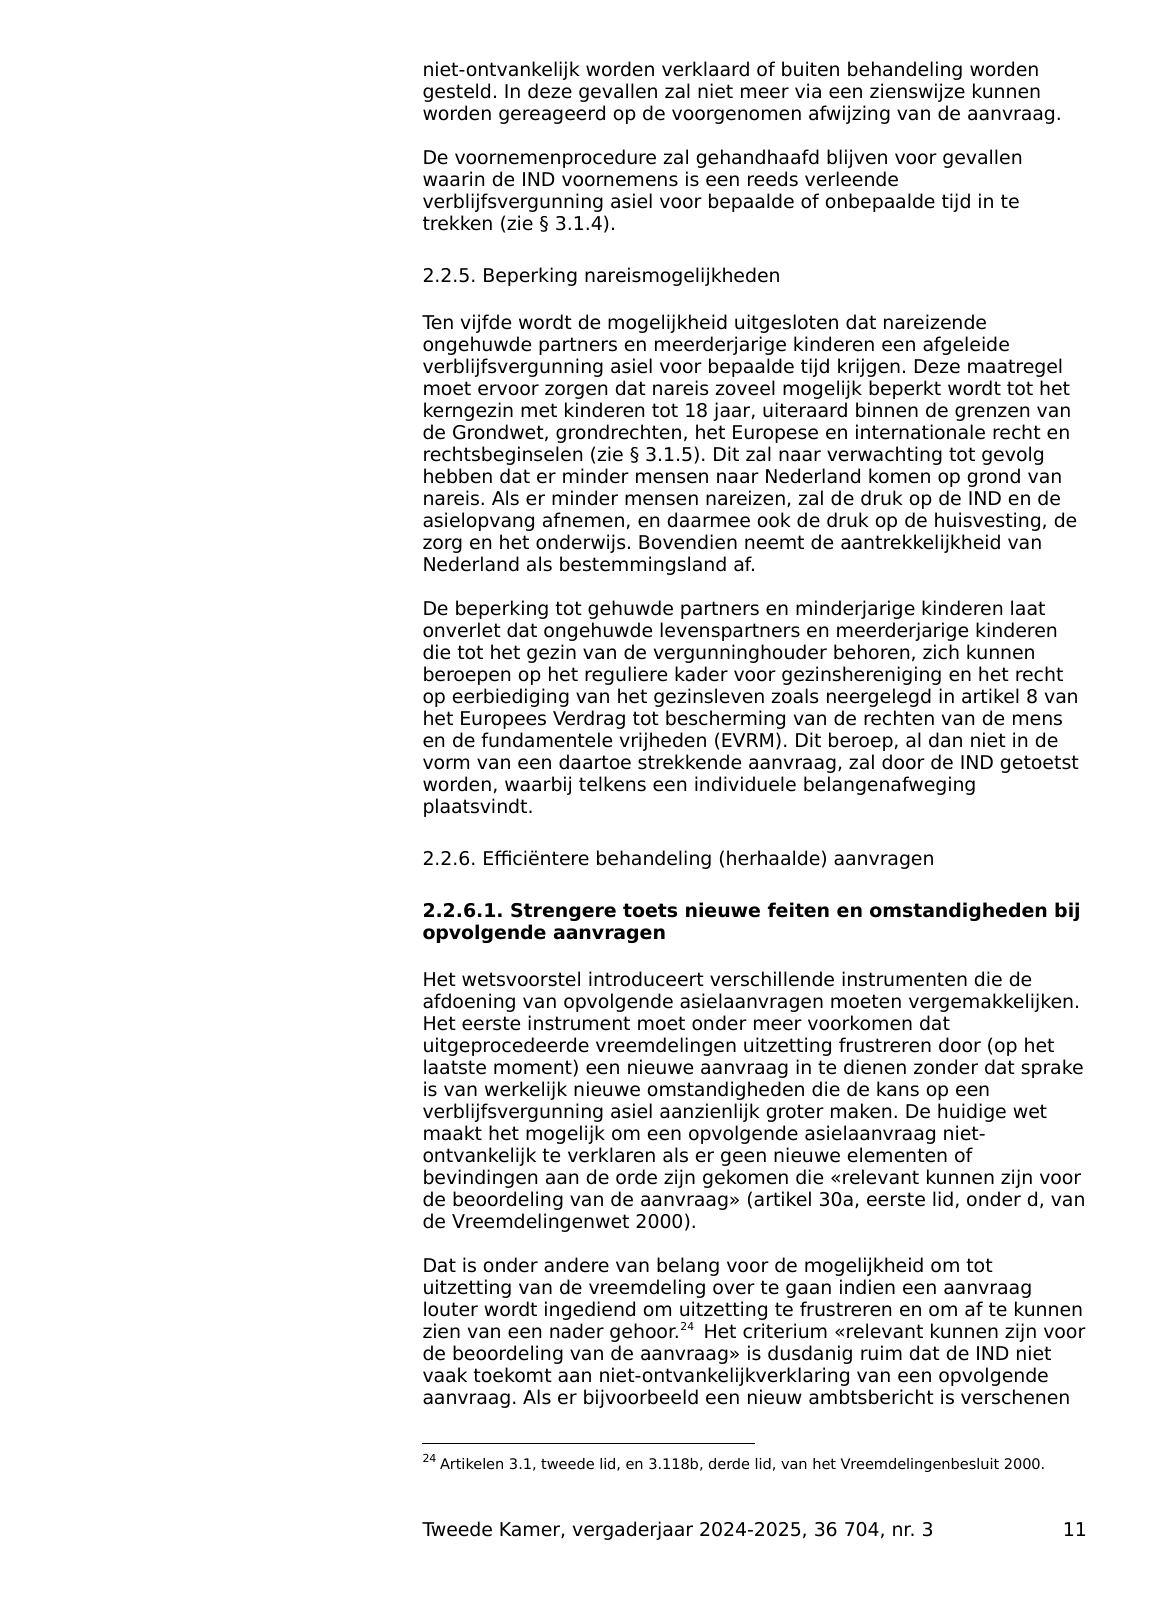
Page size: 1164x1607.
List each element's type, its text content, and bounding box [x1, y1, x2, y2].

text De beperking tot gehuwde partners en minderjarige kinderen laat onverlet dat ongehuwde levenspartners en meerderjarige kinderen die tot het gezin van de vergunninghouder behoren, zich kunnen beroepen op het reguliere kader voor gezinshereniging en het recht op eerbiediging van het gezinsleven zoals neergelegd in artikel 8 van het Europees Verdrag tot bescherming van de rechten van de mens en de fundamentele vrijheden (EVRM). Dit beroep, al dan niet in de vorm van een daartoe strekkende aanvraag, zal door de IND getoetst worden, waarbij telkens een individuele belangenafweging plaatsvindt. [422, 598, 1087, 818]
subtitle 2.2.5. Beperking nareismogelijkheden [422, 265, 1087, 287]
text De voornemenprocedure zal gehandhaafd blijven voor gevallen waarin de IND voornemens is een reeds verleende verblijfsvergunning asiel voor bepaalde of onbepaalde tijd in te trekken (zie § 3.1.4). [422, 147, 1087, 235]
text Het wetsvoorstel introduceert verschillende instrumenten die de afdoening van opvolgende asielaanvragen moeten vergemakkelijken. Het eerste instrument moet onder meer voorkomen dat uitgeprocedeerde vreemdelingen uitzetting frustreren door (op het laatste moment) een nieuwe aanvraag in te dienen zonder dat sprake is van werkelijk nieuwe omstandigheden die de kans op een verblijfsvergunning asiel aanzienlijk groter maken. De huidige wet maakt het mogelijk om een opvolgende asielaanvraag niet-ontvankelijk te verklaren als er geen nieuwe elementen of bevindingen aan de orde zijn gekomen die «relevant kunnen zijn voor de beoordeling van de aanvraag» (artikel 30a, eerste lid, onder d, van de Vreemdelingenwet 2000). [422, 969, 1087, 1232]
text niet-ontvankelijk worden verklaard of buiten behandeling worden gesteld. In deze gevallen zal niet meer via een zienswijze kunnen worden gereageerd op de voorgenomen afwijzing van de aanvraag. [422, 59, 1087, 125]
text Artikelen 3.1, tweede lid, en 3.118b, derde lid, van het Vreemdelingenbesluit 2000. [422, 1452, 1087, 1474]
text Ten vijfde wordt de mogelijkheid uitgesloten dat nareizende ongehuwde partners en meerderjarige kinderen een afgeleide verblijfsvergunning asiel voor bepaalde tijd krijgen. Deze maatregel moet ervoor zorgen dat nareis zoveel mogelijk beperkt wordt tot het kerngezin met kinderen tot 18 jaar, uiteraard binnen de grenzen van de Grondwet, grondrechten, het Europese en internationale recht en rechtsbeginselen (zie § 3.1.5). Dit zal naar verwachting tot gevolg hebben dat er minder mensen naar Nederland komen op grond van nareis. Als er minder mensen nareizen, zal de druk op de IND en de asielopvang afnemen, en daarmee ook de druk op de huisvesting, de zorg en het onderwijs. Bovendien neemt de aantrekkelijkheid van Nederland als bestemmingsland af. [422, 312, 1087, 576]
subtitle 2.2.6.1. Strengere toets nieuwe feiten en omstandigheden bij opvolgende aanvragen [422, 900, 1087, 944]
subtitle 2.2.6. Efficiëntere behandeling (herhaalde) aanvragen [422, 848, 1087, 870]
text Dat is onder andere van belang voor de mogelijkheid om tot uitzetting van de vreemdeling over te gaan indien een aanvraag louter wordt ingediend om uitzetting te frustreren en om af te kunnen zien van een nader gehoor. Het criterium «relevant kunnen zijn voor de beoordeling van de aanvraag» is dusdanig ruim dat de IND niet vaak toekomt aan niet-ontvankelijkverklaring van een opvolgende aanvraag. Als er bijvoorbeeld een nieuw ambtsbericht is verschenen [422, 1255, 1087, 1408]
